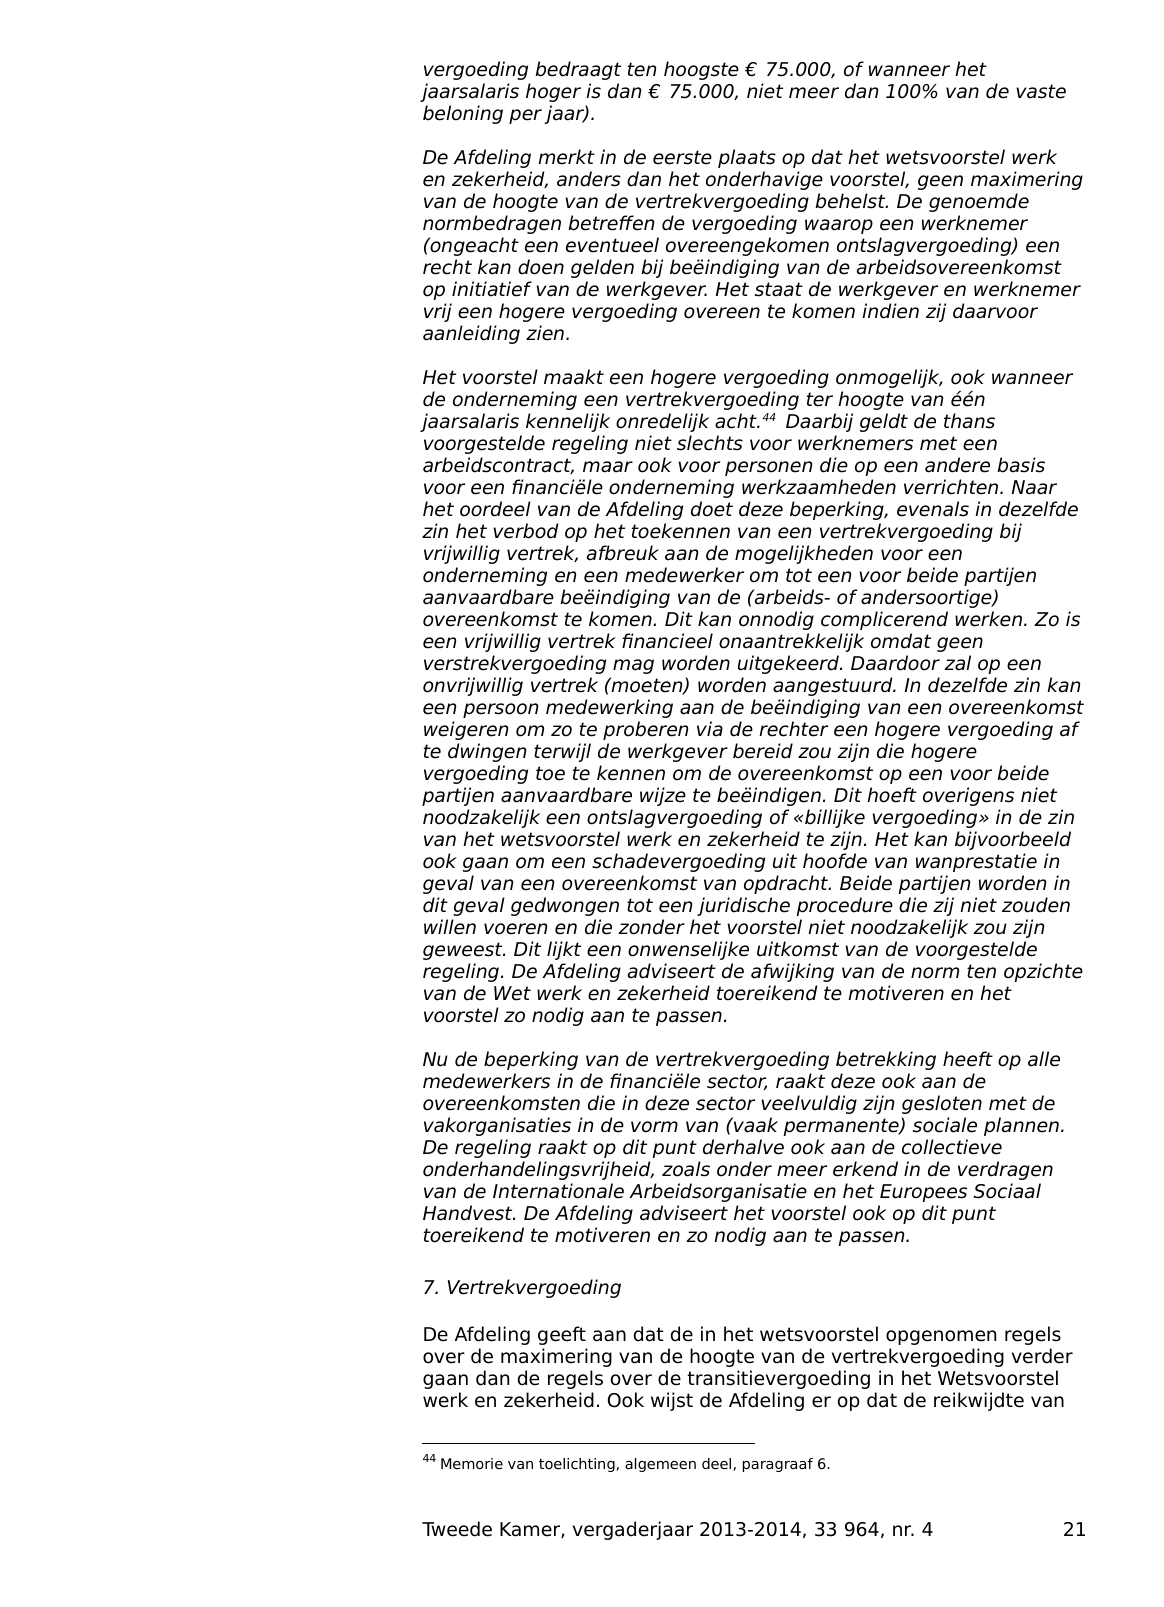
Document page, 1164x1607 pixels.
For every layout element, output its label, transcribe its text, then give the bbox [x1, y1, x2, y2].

text vergoeding bedraagt ten hoogste € 75.000, of wanneer het jaarsalaris hoger is dan € 75.000, niet meer dan 100% van de vaste beloning per jaar). [422, 59, 1087, 125]
text De Afdeling geeft aan dat de in het wetsvoorstel opgenomen regels over de maximering van de hoogte van de vertrekvergoeding verder gaan dan de regels over de transitievergoeding in het Wetsvoorstel werk en zekerheid. Ook wijst de Afdeling er op dat de reikwijdte van [422, 1323, 1087, 1411]
text Memorie van toelichting, algemeen deel, paragraaf 6. [422, 1452, 1087, 1474]
text Nu de beperking van de vertrekvergoeding betrekking heeft op alle medewerkers in de financiële sector, raakt deze ook aan de overeenkomsten die in deze sector veelvuldig zijn gesloten met de vakorganisaties in de vorm van (vaak permanente) sociale plannen. De regeling raakt op dit punt derhalve ook aan de collectieve onderhandelingsvrijheid, zoals onder meer erkend in de verdragen van de Internationale Arbeidsorganisatie en het Europees Sociaal Handvest. De Afdeling adviseert het voorstel ook op dit punt toereikend te motiveren en zo nodig aan te passen. [422, 1049, 1087, 1247]
subtitle 7. Vertrekvergoeding [422, 1277, 1087, 1298]
text De Afdeling merkt in de eerste plaats op dat het wetsvoorstel werk en zekerheid, anders dan het onderhavige voorstel, geen maximering van de hoogte van de vertrekvergoeding behelst. De genoemde normbedragen betreffen de vergoeding waarop een werknemer (ongeacht een eventueel overeengekomen ontslagvergoeding) een recht kan doen gelden bij beëindiging van de arbeidsovereenkomst op initiatief van de werkgever. Het staat de werkgever en werknemer vrij een hogere vergoeding overeen te komen indien zij daarvoor aanleiding zien. [422, 147, 1087, 345]
text Het voorstel maakt een hogere vergoeding onmogelijk, ook wanneer de onderneming een vertrekvergoeding ter hoogte van één jaarsalaris kennelijk onredelijk acht. Daarbij geldt de thans voorgestelde regeling niet slechts voor werknemers met een arbeidscontract, maar ook voor personen die op een andere basis voor een financiële onderneming werkzaamheden verrichten. Naar het oordeel van de Afdeling doet deze beperking, evenals in dezelfde zin het verbod op het toekennen van een vertrekvergoeding bij vrijwillig vertrek, afbreuk aan de mogelijkheden voor een onderneming en een medewerker om tot een voor beide partijen aanvaardbare beëindiging van de (arbeids- of andersoortige) overeenkomst te komen. Dit kan onnodig complicerend werken. Zo is een vrijwillig vertrek financieel onaantrekkelijk omdat geen verstrekvergoeding mag worden uitgekeerd. Daardoor zal op een onvrijwillig vertrek (moeten) worden aangestuurd. In dezelfde zin kan een persoon medewerking aan de beëindiging van een overeenkomst weigeren om zo te proberen via de rechter een hogere vergoeding af te dwingen terwijl de werkgever bereid zou zijn die hogere vergoeding toe te kennen om de overeenkomst op een voor beide partijen aanvaardbare wijze te beëindigen. Dit hoeft overigens niet noodzakelijk een ontslagvergoeding of «billijke vergoeding» in de zin van het wetsvoorstel werk en zekerheid te zijn. Het kan bijvoorbeeld ook gaan om een schadevergoeding uit hoofde van wanprestatie in geval van een overeenkomst van opdracht. Beide partijen worden in dit geval gedwongen tot een juridische procedure die zij niet zouden willen voeren en die zonder het voorstel niet noodzakelijk zou zijn geweest. Dit lijkt een onwenselijke uitkomst van de voorgestelde regeling. De Afdeling adviseert de afwijking van de norm ten opzichte van de Wet werk en zekerheid toereikend te motiveren en het voorstel zo nodig aan te passen. [422, 367, 1087, 1027]
